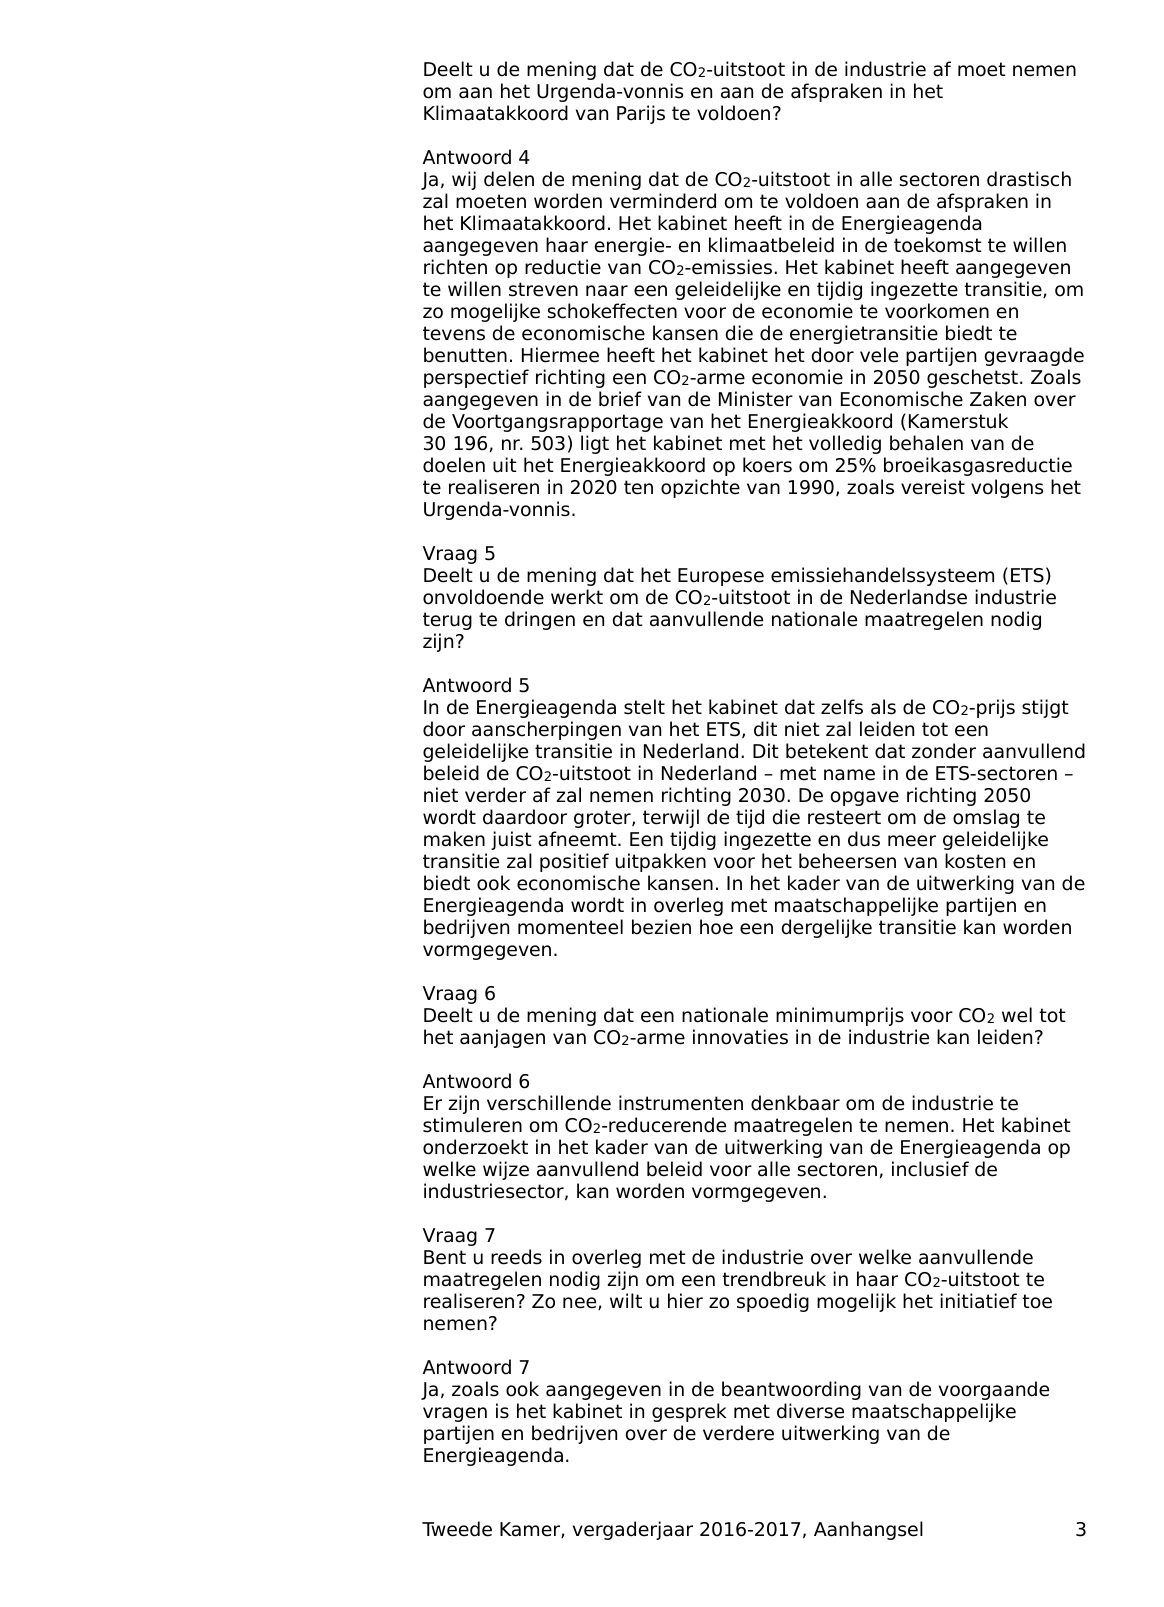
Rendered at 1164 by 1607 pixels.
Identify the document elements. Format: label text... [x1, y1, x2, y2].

text Vraag 5 [422, 543, 1087, 565]
text Vraag 6 [422, 983, 1087, 1005]
text Ja, wij delen de mening dat de CO2-uitstoot in alle sectoren drastisch zal moeten worden verminderd om te voldoen aan de afspraken in het Klimaatakkoord. Het kabinet heeft in de Energieagenda aangegeven haar energie- en klimaatbeleid in de toekomst te willen richten op reductie van CO2-emissies. Het kabinet heeft aangegeven te willen streven naar een geleidelijke en tijdig ingezette transitie, om zo mogelijke schokeffecten voor de economie te voorkomen en tevens de economische kansen die de energietransitie biedt te benutten. Hiermee heeft het kabinet het door vele partijen gevraagde perspectief richting een CO2-arme economie in 2050 geschetst. Zoals aangegeven in de brief van de Minister van Economische Zaken over de Voortgangsrapportage van het Energieakkoord (Kamerstuk 30 196, nr. 503) ligt het kabinet met het volledig behalen van de doelen uit het Energieakkoord op koers om 25% broeikasgasreductie te realiseren in 2020 ten opzichte van 1990, zoals vereist volgens het Urgenda-vonnis. [422, 169, 1087, 521]
text Antwoord 5 [422, 675, 1087, 697]
text Ja, zoals ook aangegeven in de beantwoording van de voorgaande vragen is het kabinet in gesprek met diverse maatschappelijke partijen en bedrijven over de verdere uitwerking van de Energieagenda. [422, 1379, 1087, 1467]
text Er zijn verschillende instrumenten denkbaar om de industrie te stimuleren om CO2-reducerende maatregelen te nemen. Het kabinet onderzoekt in het kader van de uitwerking van de Energieagenda op welke wijze aanvullend beleid voor alle sectoren, inclusief de industriesector, kan worden vormgegeven. [422, 1093, 1087, 1203]
text Vraag 7 [422, 1225, 1087, 1247]
text Antwoord 6 [422, 1071, 1087, 1093]
text Deelt u de mening dat een nationale minimumprijs voor CO2 wel tot het aanjagen van CO2-arme innovaties in de industrie kan leiden? [422, 1005, 1087, 1049]
text Bent u reeds in overleg met de industrie over welke aanvullende maatregelen nodig zijn om een trendbreuk in haar CO2-uitstoot te realiseren? Zo nee, wilt u hier zo spoedig mogelijk het initiatief toe nemen? [422, 1247, 1087, 1335]
text Deelt u de mening dat de CO2-uitstoot in de industrie af moet nemen om aan het Urgenda-vonnis en aan de afspraken in het Klimaatakkoord van Parijs te voldoen? [422, 59, 1087, 125]
text In de Energieagenda stelt het kabinet dat zelfs als de CO2-prijs stijgt door aanscherpingen van het ETS, dit niet zal leiden tot een geleidelijke transitie in Nederland. Dit betekent dat zonder aanvullend beleid de CO2-uitstoot in Nederland – met name in de ETS-sectoren – niet verder af zal nemen richting 2030. De opgave richting 2050 wordt daardoor groter, terwijl de tijd die resteert om de omslag te maken juist afneemt. Een tijdig ingezette en dus meer geleidelijke transitie zal positief uitpakken voor het beheersen van kosten en biedt ook economische kansen. In het kader van de uitwerking van de Energieagenda wordt in overleg met maatschappelijke partijen en bedrijven momenteel bezien hoe een dergelijke transitie kan worden vormgegeven. [422, 697, 1087, 961]
text Antwoord 7 [422, 1357, 1087, 1379]
text Antwoord 4 [422, 147, 1087, 169]
text Deelt u de mening dat het Europese emissiehandelssysteem (ETS) onvoldoende werkt om de CO2-uitstoot in de Nederlandse industrie terug te dringen en dat aanvullende nationale maatregelen nodig zijn? [422, 565, 1087, 653]
